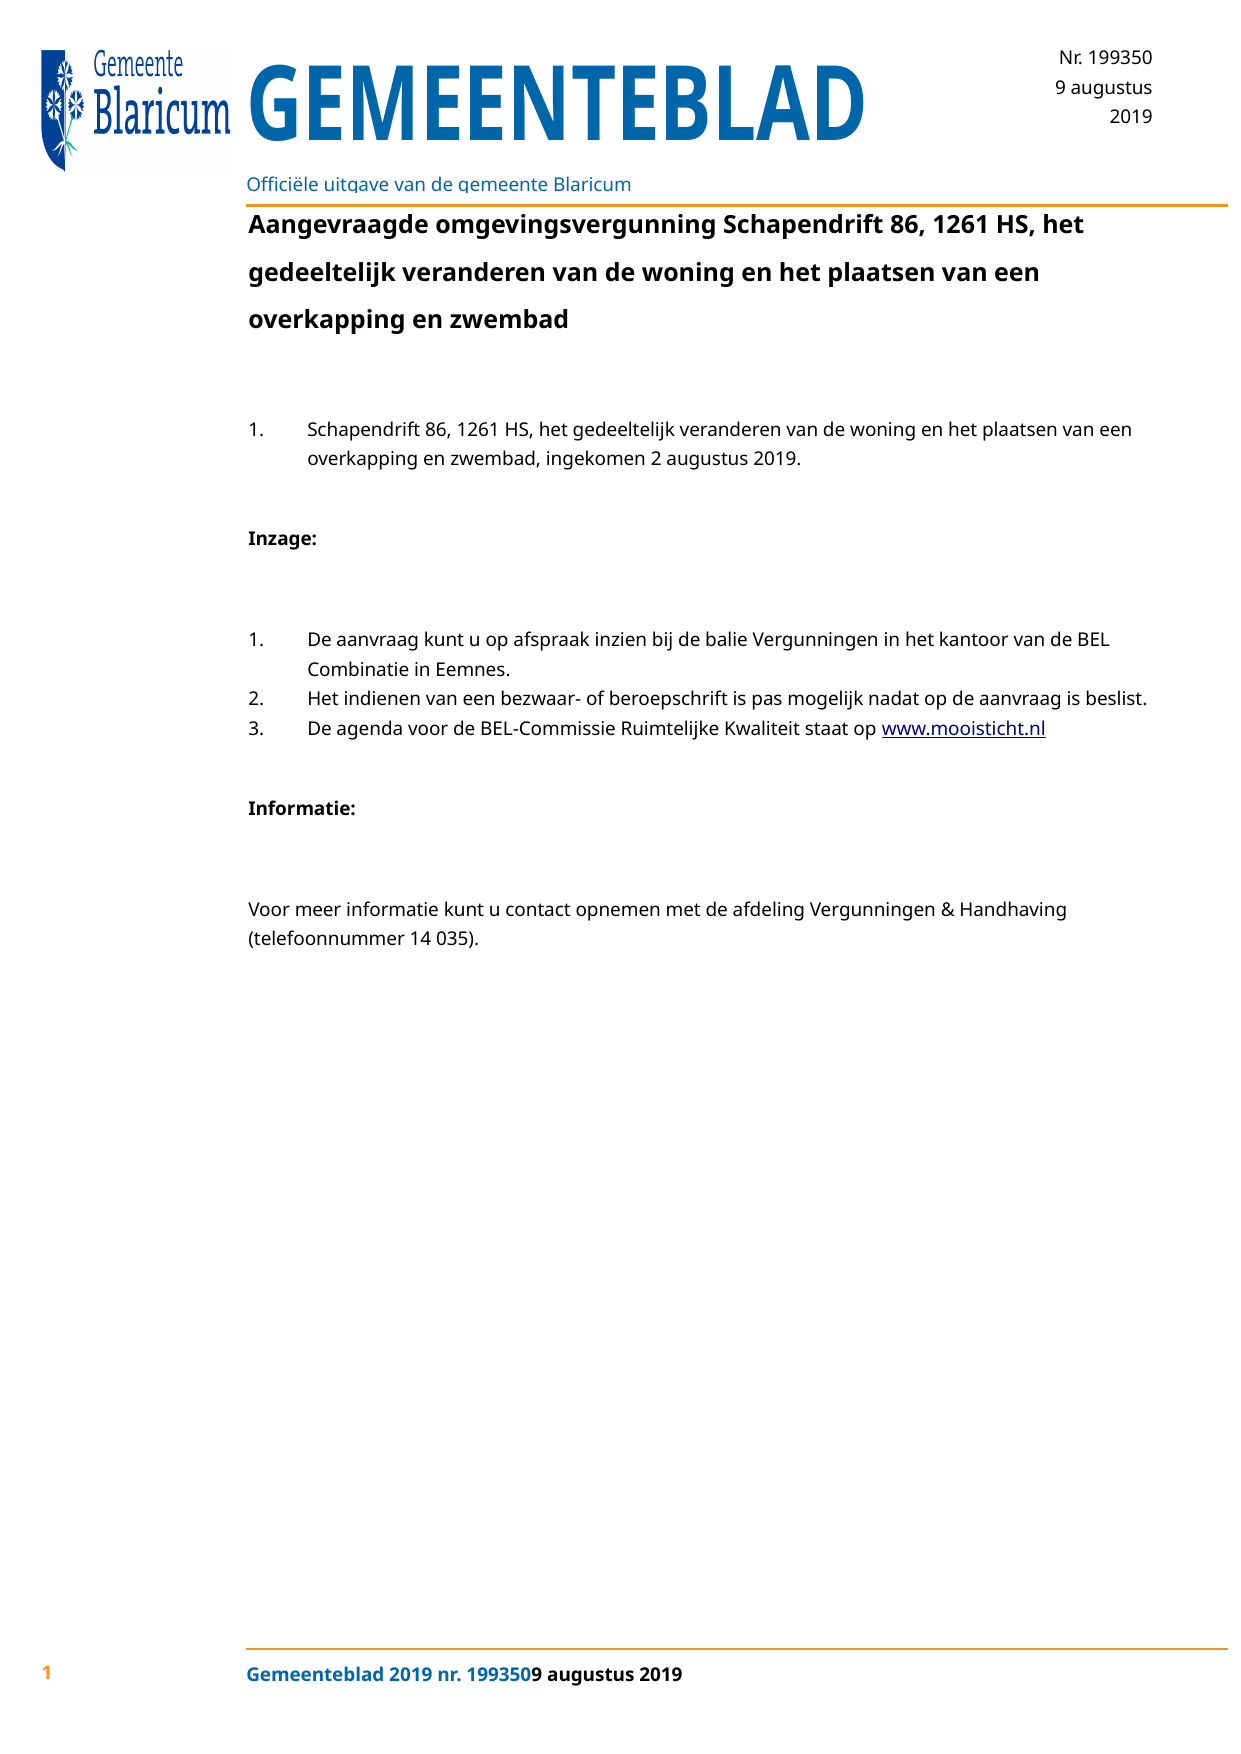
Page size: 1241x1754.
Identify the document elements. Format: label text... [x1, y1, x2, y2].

picture [41, 47, 231, 172]
text Voor meer informatie kunt u contact opnemen met de afdeling Vergunningen & Handhaving (telefoonnummer 14 035). [248, 896, 1152, 951]
list De agenda voor de BEL-Commissie Ruimtelijke Kwaliteit staat op www.mooisticht.nl [248, 715, 1152, 741]
text Aangevraagde omgevingsvergunning Schapendrift 86, 1261 HS, het gedeeltelijk veranderen van de woning en het plaatsen van een overkapping en zwembad [248, 207, 1152, 336]
list Het indienen van een bezwaar- of beroepschrift is pas mogelijk nadat op de aanvraag is beslist. [248, 686, 1152, 711]
text Informatie: [248, 795, 1152, 821]
list Schapendrift 86, 1261 HS, het gedeeltelijk veranderen van de woning en het plaatsen van een overkapping en zwembad, ingekomen 2 augustus 2019. [248, 416, 1152, 471]
text Inzage: [248, 526, 1152, 551]
list De aanvraag kunt u op afspraak inzien bij de balie Vergunningen in het kantoor van de BEL Combinatie in Eemnes. [248, 626, 1152, 682]
